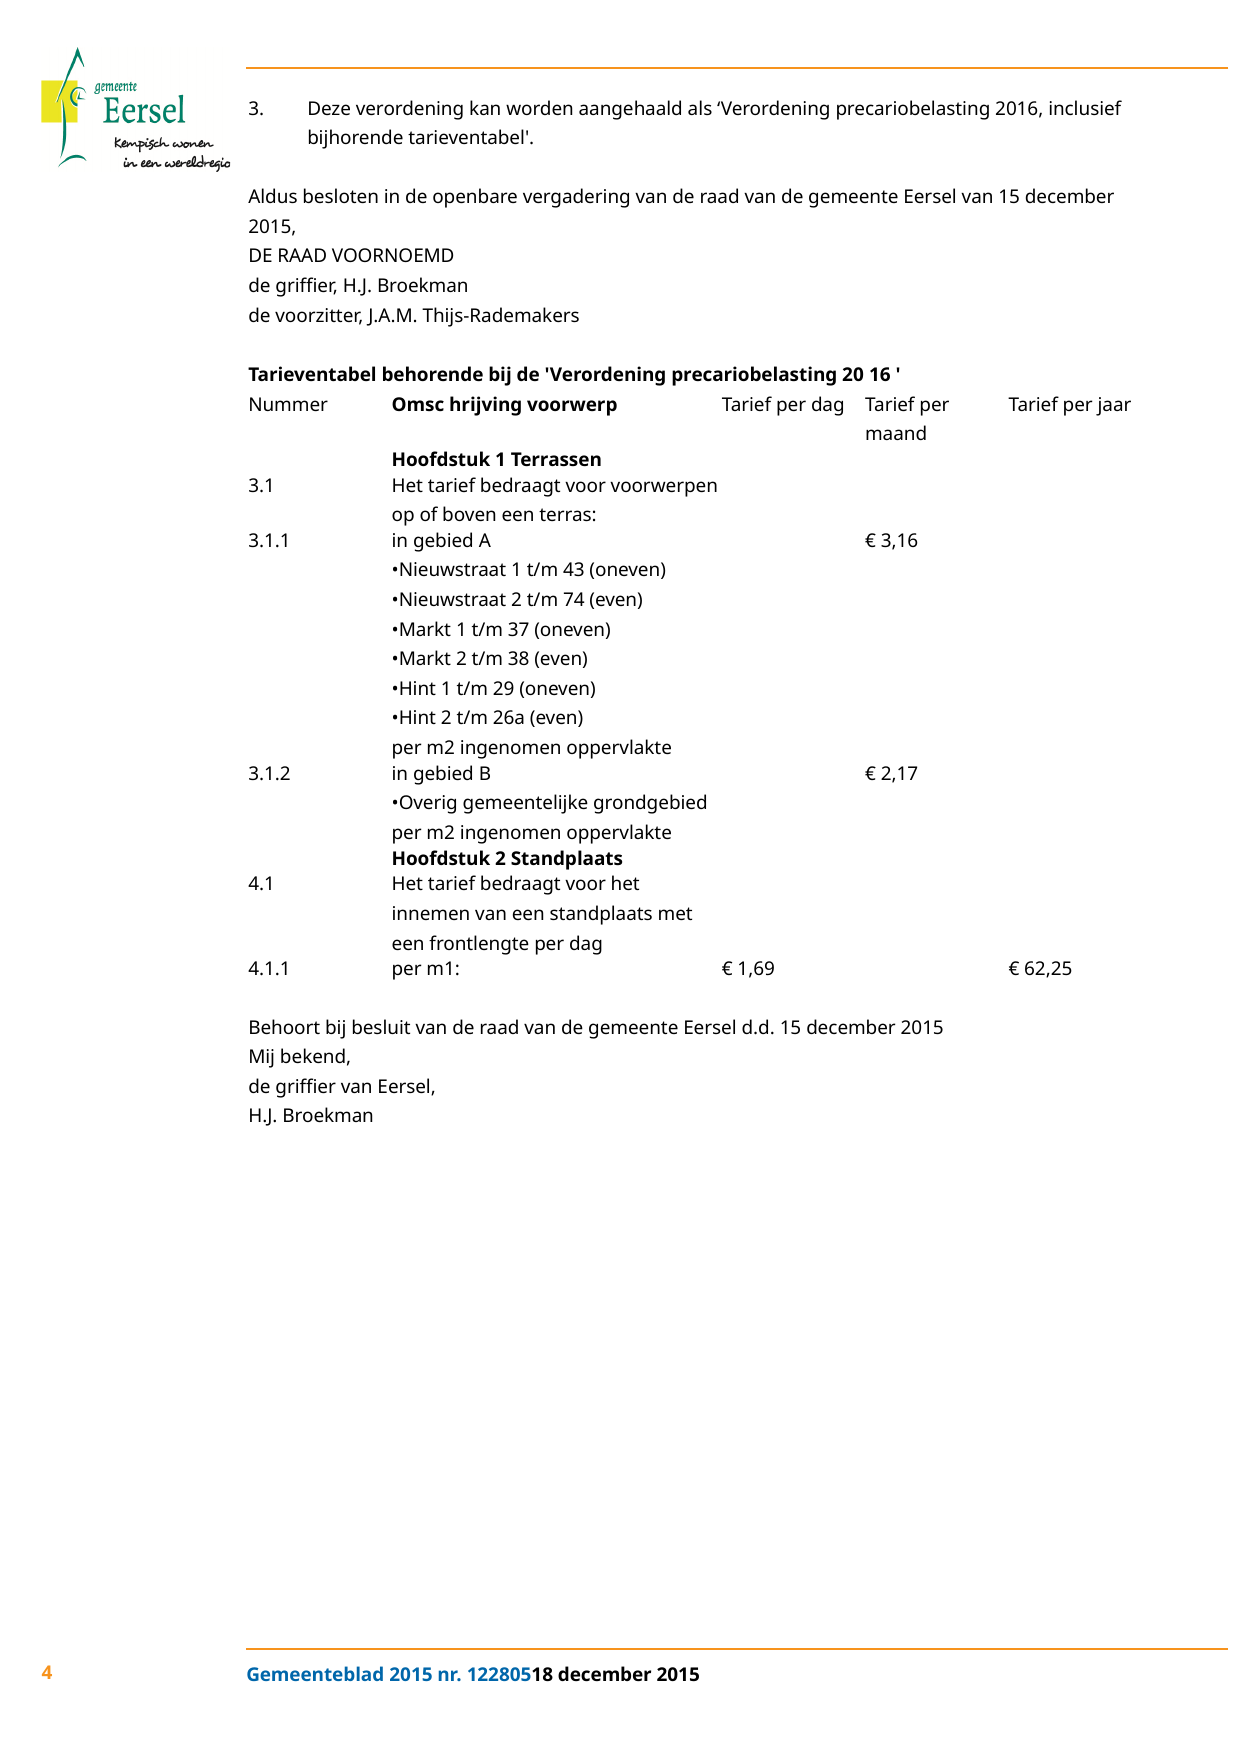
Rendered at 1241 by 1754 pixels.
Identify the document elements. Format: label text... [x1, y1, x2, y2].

table_cell € 1,69 [722, 955, 865, 981]
table_cell [865, 871, 1008, 955]
table_cell [722, 871, 865, 955]
table_cell [1008, 845, 1152, 871]
list Deze verordening kan worden aangehaald als ‘Verordening precariobelasting 2016, inclusief bijhorende tarieventabel'. [248, 95, 1152, 150]
table_cell 3.1 [248, 472, 391, 527]
table_cell [722, 472, 865, 527]
table_cell [722, 845, 865, 871]
table_cell in gebied B •Overig gemeentelijke grondgebied per m2 ingenomen oppervlakte [391, 760, 722, 845]
table_cell [865, 472, 1008, 527]
table_cell [1008, 760, 1152, 845]
table_cell [865, 845, 1008, 871]
text Tarieventabel behorende bij de 'Verordening precariobelasting 20 16 ' [248, 361, 1152, 387]
table_cell [248, 446, 391, 472]
text de griffier, H.J. Broekman [248, 272, 1152, 298]
table_cell € 2,17 [865, 760, 1008, 845]
picture [41, 47, 231, 172]
text de griffier van Eersel, [248, 1073, 1152, 1099]
text Mij bekend, [248, 1043, 1152, 1069]
table_cell [722, 446, 865, 472]
table_cell Het tarief bedraagt voor voorwerpen op of boven een terras: [391, 472, 722, 527]
table_cell [1008, 472, 1152, 527]
text Aldus besloten in de openbare vergadering van de raad van de gemeente Eersel van 15 december 2015, [248, 183, 1152, 239]
table_cell Het tarief bedraagt voor het innemen van een standplaats met een frontlengte per dag [391, 871, 722, 955]
text DE RAAD VOORNOEMD [248, 243, 1152, 268]
text H.J. Broekman [248, 1103, 1152, 1128]
table_cell [1008, 871, 1152, 955]
table_cell 4.1 [248, 871, 391, 955]
table_cell 3.1.2 [248, 760, 391, 845]
table_header Nummer [248, 391, 391, 446]
table_cell [1008, 446, 1152, 472]
table_cell Hoofdstuk 2 Standplaats [391, 845, 722, 871]
table_cell € 62,25 [1008, 955, 1152, 981]
table_cell [1008, 527, 1152, 760]
table_cell [248, 845, 391, 871]
table_cell per m1: [391, 955, 722, 981]
table_cell Hoofdstuk 1 Terrassen [391, 446, 722, 472]
table_header Tarief per jaar [1008, 391, 1152, 446]
table_cell € 3,16 [865, 527, 1008, 760]
table_cell [722, 760, 865, 845]
text de voorzitter, J.A.M. Thijs-Rademakers [248, 302, 1152, 328]
table_cell 3.1.1 [248, 527, 391, 760]
table_cell [865, 955, 1008, 981]
table_cell [865, 446, 1008, 472]
table_cell in gebied A •Nieuwstraat 1 t/m 43 (oneven) •Nieuwstraat 2 t/m 74 (even) •Markt 1 t/m 37 (oneven) •Markt 2 t/m 38 (even) •Hint 1 t/m 29 (oneven) •Hint 2 t/m 26a (even) per m2 ingenomen oppervlakte [391, 527, 722, 760]
text Behoort bij besluit van de raad van de gemeente Eersel d.d. 15 december 2015 [248, 1014, 1152, 1040]
table_cell 4.1.1 [248, 955, 391, 981]
table_cell [722, 527, 865, 760]
table_header Omsc hrijving voorwerp [391, 391, 722, 446]
table_header Tarief per dag [722, 391, 865, 446]
table_header Tarief per maand [865, 391, 1008, 446]
